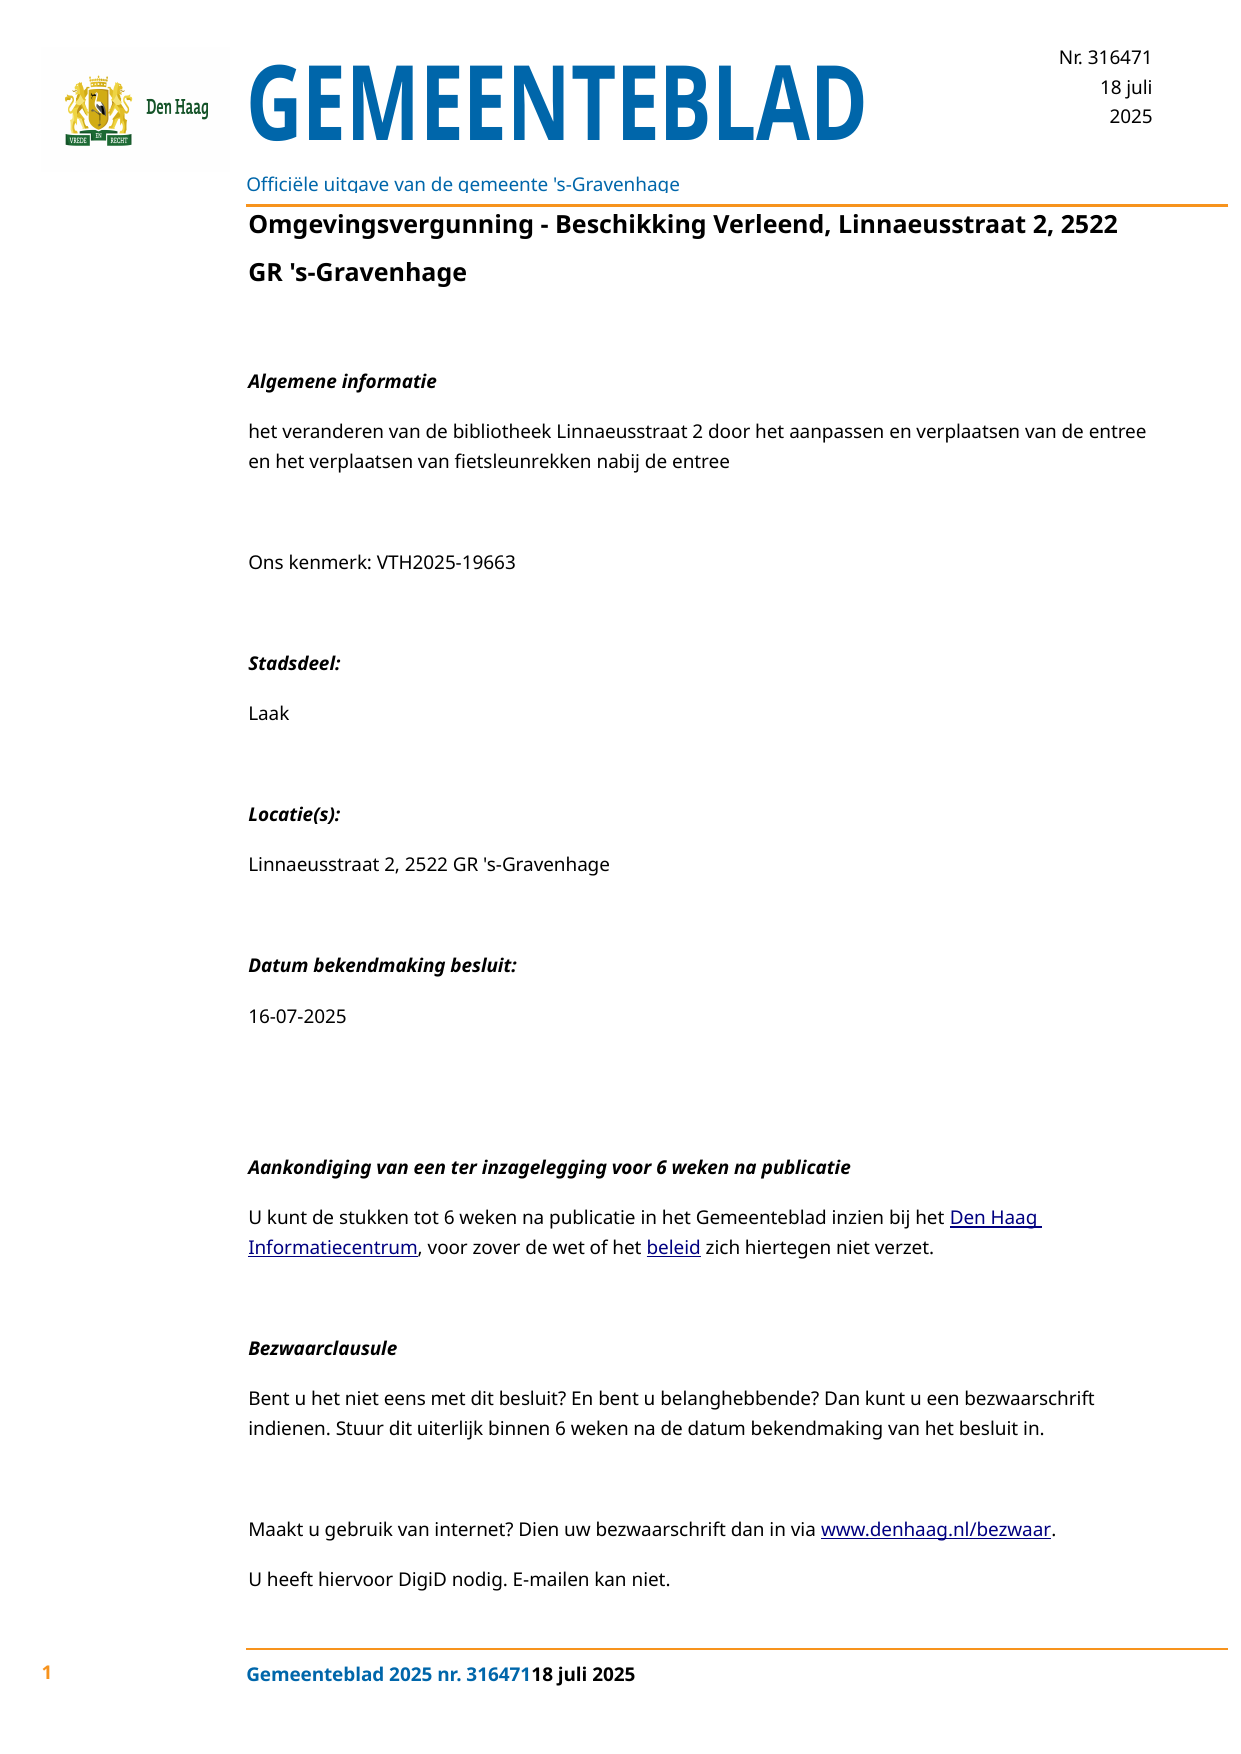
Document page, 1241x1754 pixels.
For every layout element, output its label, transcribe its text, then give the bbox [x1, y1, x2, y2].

text Datum bekendmaking besluit: [248, 952, 1152, 978]
text Ons kenmerk: VTH2025-19663 [248, 549, 1152, 575]
picture [41, 47, 231, 172]
text Stadsdeel: [248, 650, 1152, 676]
text Linnaeusstraat 2, 2522 GR 's-Gravenhage [248, 852, 1152, 877]
text 16-07-2025 [248, 1003, 1152, 1029]
text Locatie(s): [248, 801, 1152, 827]
text Bent u het niet eens met dit besluit? En bent u belanghebbende? Dan kunt u een bezwaarschrift indienen. Stuur dit uiterlijk binnen 6 weken na de datum bekendmaking van het besluit in. [248, 1385, 1152, 1441]
text Algemene informatie [248, 368, 1152, 394]
text Laak [248, 700, 1152, 726]
text Maakt u gebruik van internet? Dien uw bezwaarschrift dan in via www.denhaag.nl/bezwaar. [248, 1516, 1152, 1542]
text Aankondiging van een ter inzagelegging voor 6 weken na publicatie [248, 1154, 1152, 1180]
text U kunt de stukken tot 6 weken na publicatie in het Gemeenteblad inzien bij het Den Haag Informatiecentrum, voor zover de wet of het beleid zich hiertegen niet verzet. [248, 1204, 1152, 1260]
text Omgevingsvergunning - Beschikking Verleend, Linnaeusstraat 2, 2522 GR 's-Gravenhage [248, 207, 1152, 288]
text Bezwaarclausule [248, 1335, 1152, 1361]
text U heeft hiervoor DigiD nodig. E-mailen kan niet. [248, 1566, 1152, 1592]
text het veranderen van de bibliotheek Linnaeusstraat 2 door het aanpassen en verplaatsen van de entree en het verplaatsen van fietsleunrekken nabij de entree [248, 419, 1152, 474]
